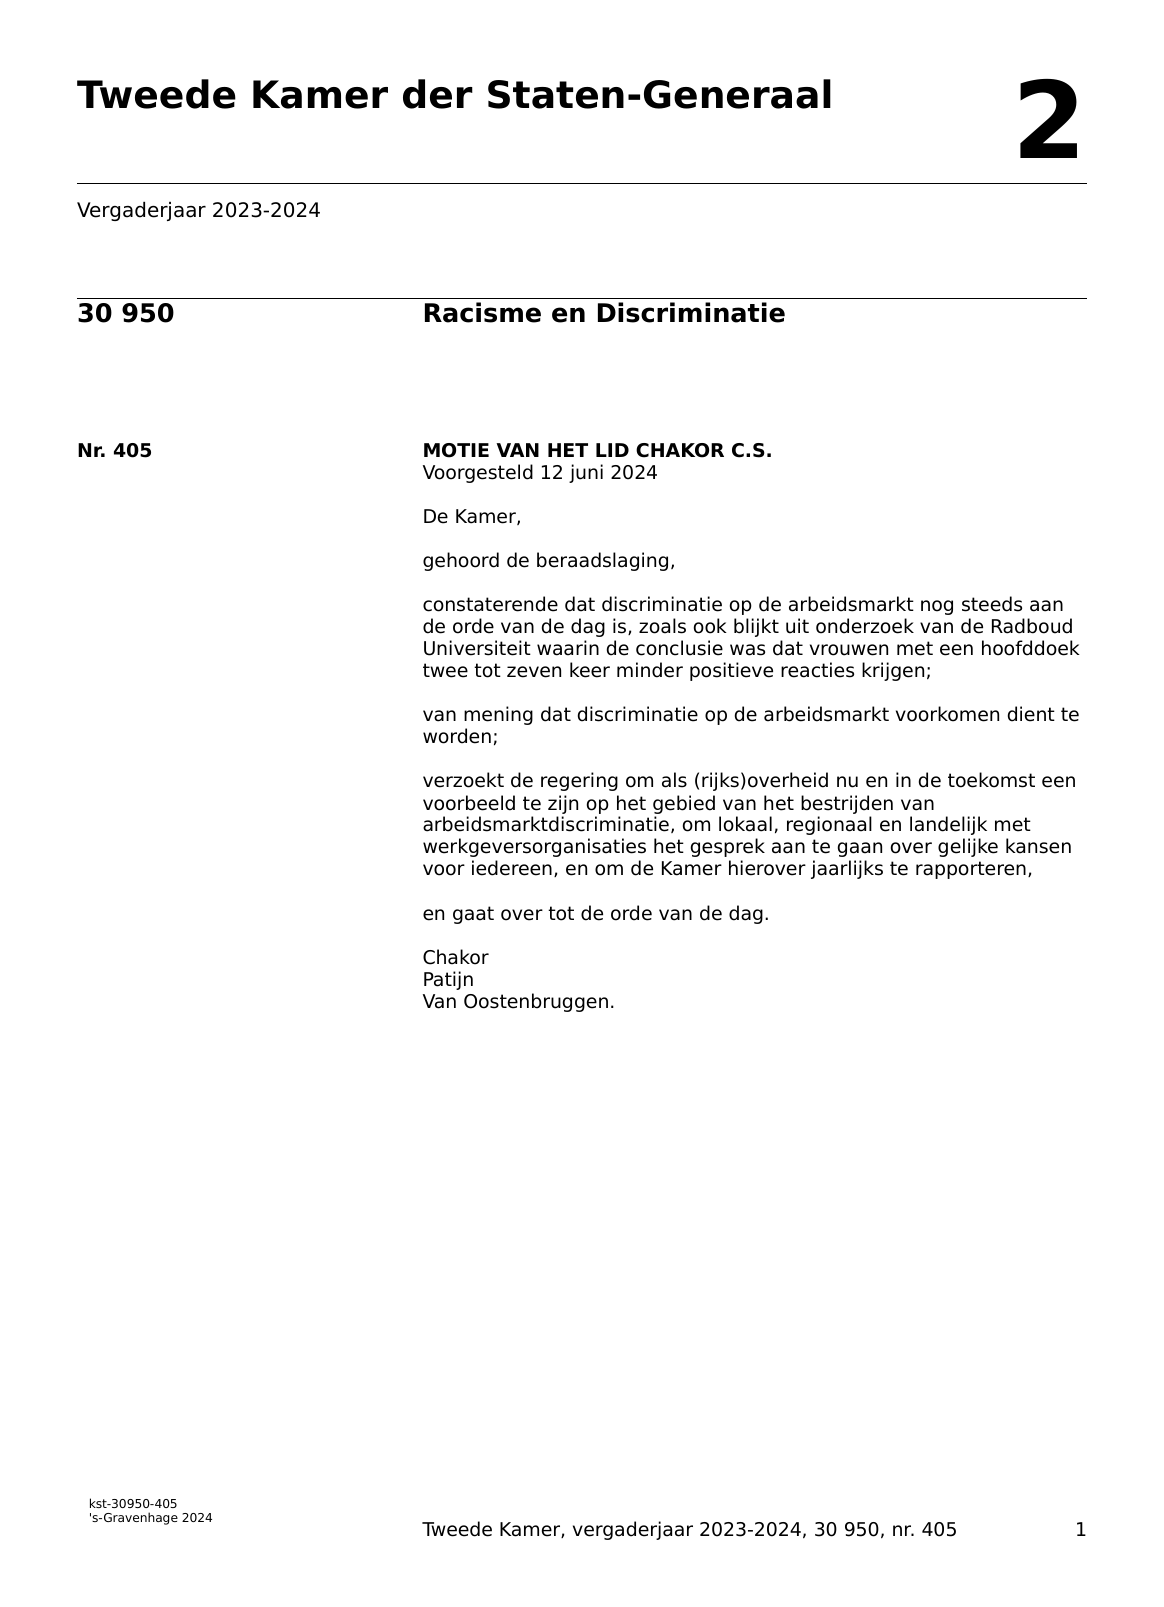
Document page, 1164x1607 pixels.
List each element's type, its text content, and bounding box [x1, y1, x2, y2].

text Van Oostenbruggen. [422, 991, 1087, 1013]
text Patijn [422, 969, 1087, 991]
text verzoekt de regering om als (rijks)overheid nu en in de toekomst een voorbeeld te zijn op het gebied van het bestrijden van arbeidsmarktdiscriminatie, om lokaal, regionaal en landelijk met werkgeversorganisaties het gesprek aan te gaan over gelijke kansen voor iedereen, en om de Kamer hierover jaarlijks te rapporteren, [422, 770, 1087, 880]
text Chakor [422, 947, 1087, 969]
text 's-Gravenhage 2024 [88, 1511, 323, 1525]
subtitle 30 950 Racisme en Discriminatie [77, 299, 1087, 329]
text Voorgesteld 12 juni 2024 [422, 462, 1087, 484]
text De Kamer, [422, 506, 1087, 528]
text constaterende dat discriminatie op de arbeidsmarkt nog steeds aan de orde van de dag is, zoals ook blijkt uit onderzoek van de Radboud Universiteit waarin de conclusie was dat vrouwen met een hoofddoek twee tot zeven keer minder positieve reacties krijgen; [422, 594, 1087, 682]
text kst-30950-405 [88, 1497, 323, 1511]
table_header Tweede Kamer der Staten-Generaal [77, 59, 886, 183]
text en gaat over tot de orde van de dag. [422, 902, 1087, 924]
text van mening dat discriminatie op de arbeidsmarkt voorkomen dient te worden; [422, 704, 1087, 748]
table_cell Vergaderjaar 2023-2024 [77, 184, 1087, 298]
text gehoord de beraadslaging, [422, 550, 1087, 572]
subtitle Nr. 405 MOTIE VAN HET LID CHAKOR C.S. [77, 440, 1087, 462]
table_header 2 [886, 59, 1087, 183]
